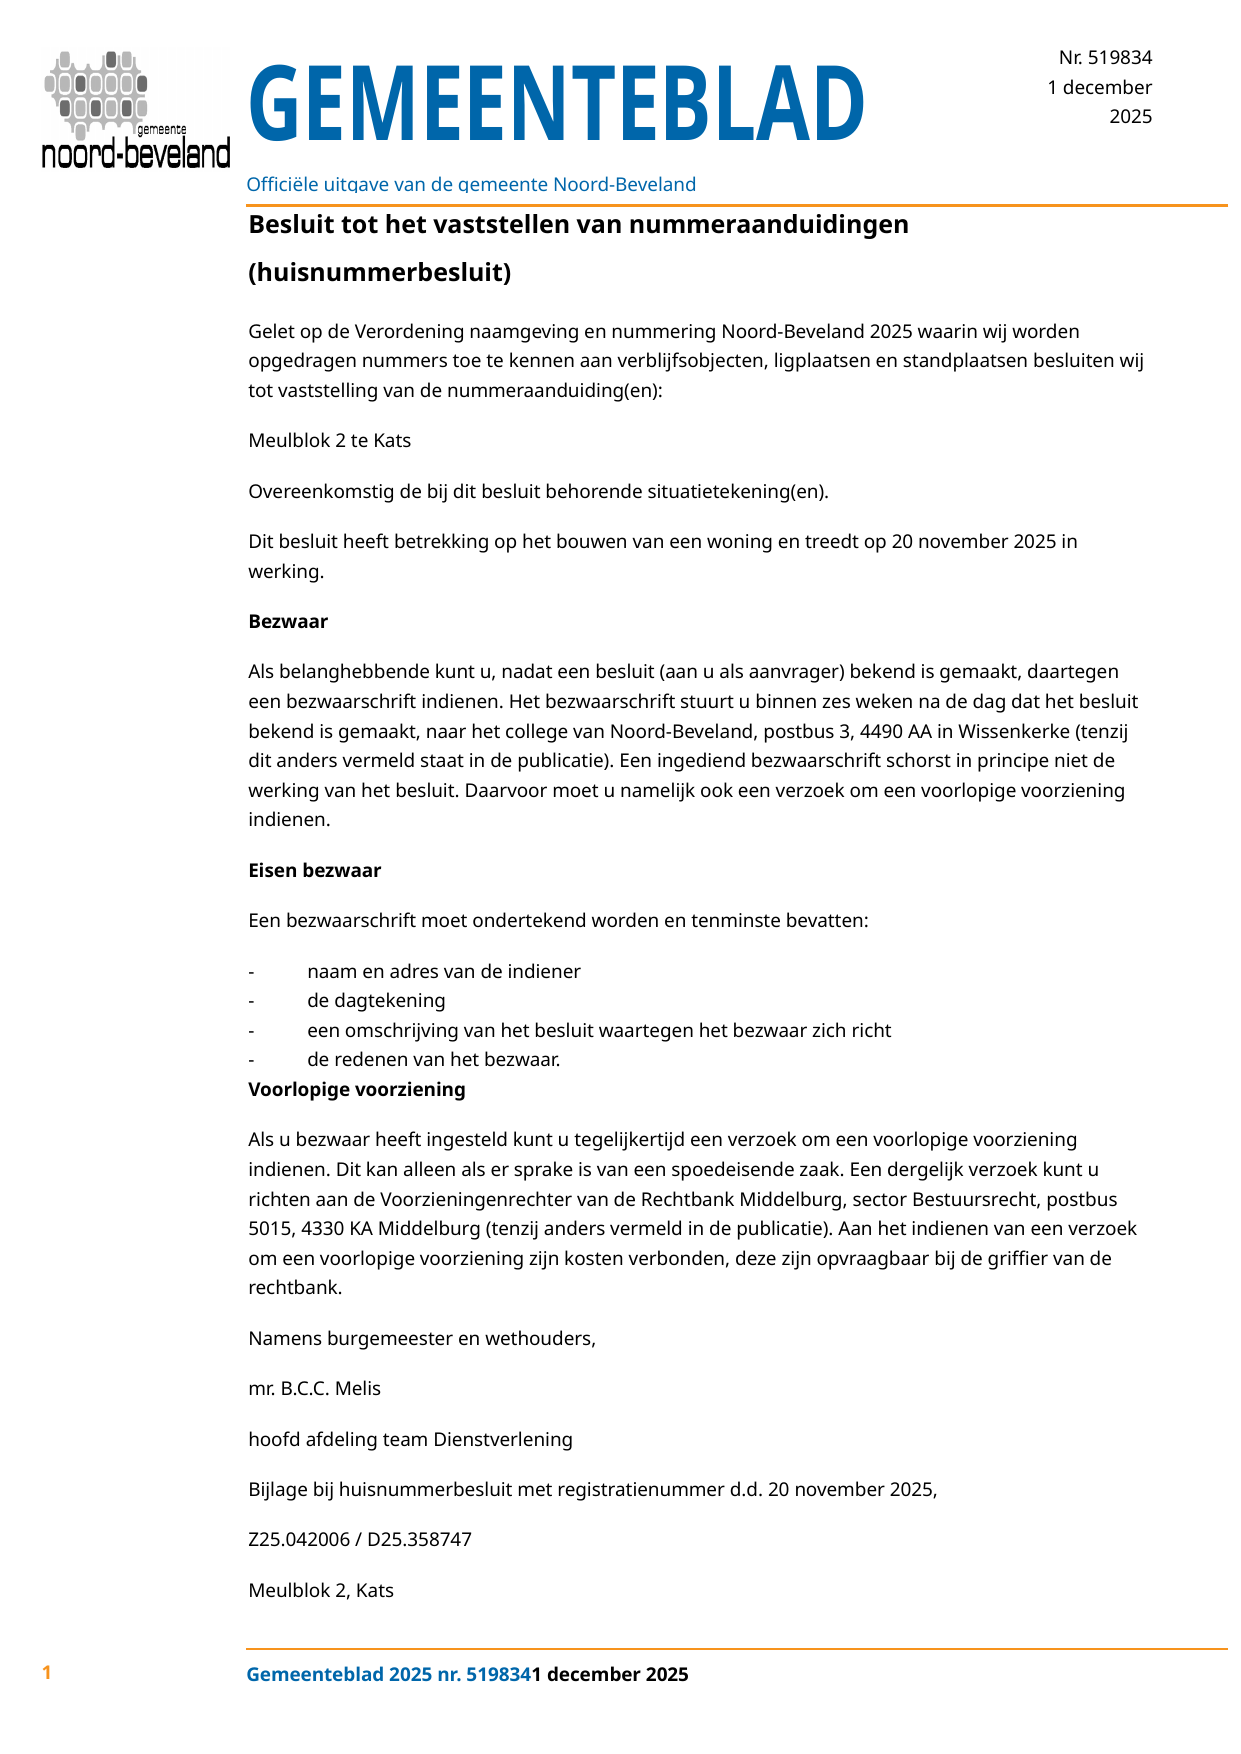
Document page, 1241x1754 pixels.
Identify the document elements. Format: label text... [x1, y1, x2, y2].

text Bijlage bij huisnummerbesluit met registratienummer d.d. 20 november 2025, [248, 1476, 1152, 1502]
text mr. B.C.C. Melis [248, 1375, 1152, 1401]
text hoofd afdeling team Dienstverlening [248, 1426, 1152, 1452]
list de dagtekening [248, 987, 1152, 1013]
text Dit besluit heeft betrekking op het bouwen van een woning en treedt op 20 november 2025 in werking. [248, 528, 1152, 584]
list naam en adres van de indiener [248, 958, 1152, 984]
list de redenen van het bezwaar. [248, 1047, 1152, 1072]
text Voorlopige voorziening [248, 1076, 1152, 1102]
text Z25.042006 / D25.358747 [248, 1527, 1152, 1552]
text Namens burgemeester en wethouders, [248, 1325, 1152, 1351]
text Eisen bezwaar [248, 857, 1152, 883]
text Bezwaar [248, 608, 1152, 634]
text Een bezwaarschrift moet ondertekend worden en tenminste bevatten: [248, 907, 1152, 933]
text Besluit tot het vaststellen van nummeraanduidingen (huisnummerbesluit) [248, 207, 1152, 288]
text Als u bezwaar heeft ingesteld kunt u tegelijkertijd een verzoek om een voorlopige voorziening indienen. Dit kan alleen als er sprake is van een spoedeisende zaak. Een dergelijk verzoek kunt u richten aan de Voorzieningenrechter van de Rechtbank Middelburg, sector Bestuursrecht, postbus 5015, 4330 KA Middelburg (tenzij anders vermeld in de publicatie). Aan het indienen van een verzoek om een voorlopige voorziening zijn kosten verbonden, deze zijn opvraagbaar bij de griffier van de rechtbank. [248, 1127, 1152, 1300]
picture [41, 47, 231, 172]
text Meulblok 2 te Kats [248, 427, 1152, 453]
text Overeenkomstig de bij dit besluit behorende situatietekening(en). [248, 478, 1152, 504]
text Gelet op de Verordening naamgeving en nummering Noord-Beveland 2025 waarin wij worden opgedragen nummers toe te kennen aan verblijfsobjecten, ligplaatsen en standplaatsen besluiten wij tot vaststelling van de nummeraanduiding(en): [248, 318, 1152, 403]
text Meulblok 2, Kats [248, 1577, 1152, 1603]
text Als belanghebbende kunt u, nadat een besluit (aan u als aanvrager) bekend is gemaakt, daartegen een bezwaarschrift indienen. Het bezwaarschrift stuurt u binnen zes weken na de dag dat het besluit bekend is gemaakt, naar het college van Noord-Beveland, postbus 3, 4490 AA in Wissenkerke (tenzij dit anders vermeld staat in de publicatie). Een ingediend bezwaarschrift schorst in principe niet de werking van het besluit. Daarvoor moet u namelijk ook een verzoek om een voorlopige voorziening indienen. [248, 659, 1152, 832]
list een omschrijving van het besluit waartegen het bezwaar zich richt [248, 1017, 1152, 1043]
